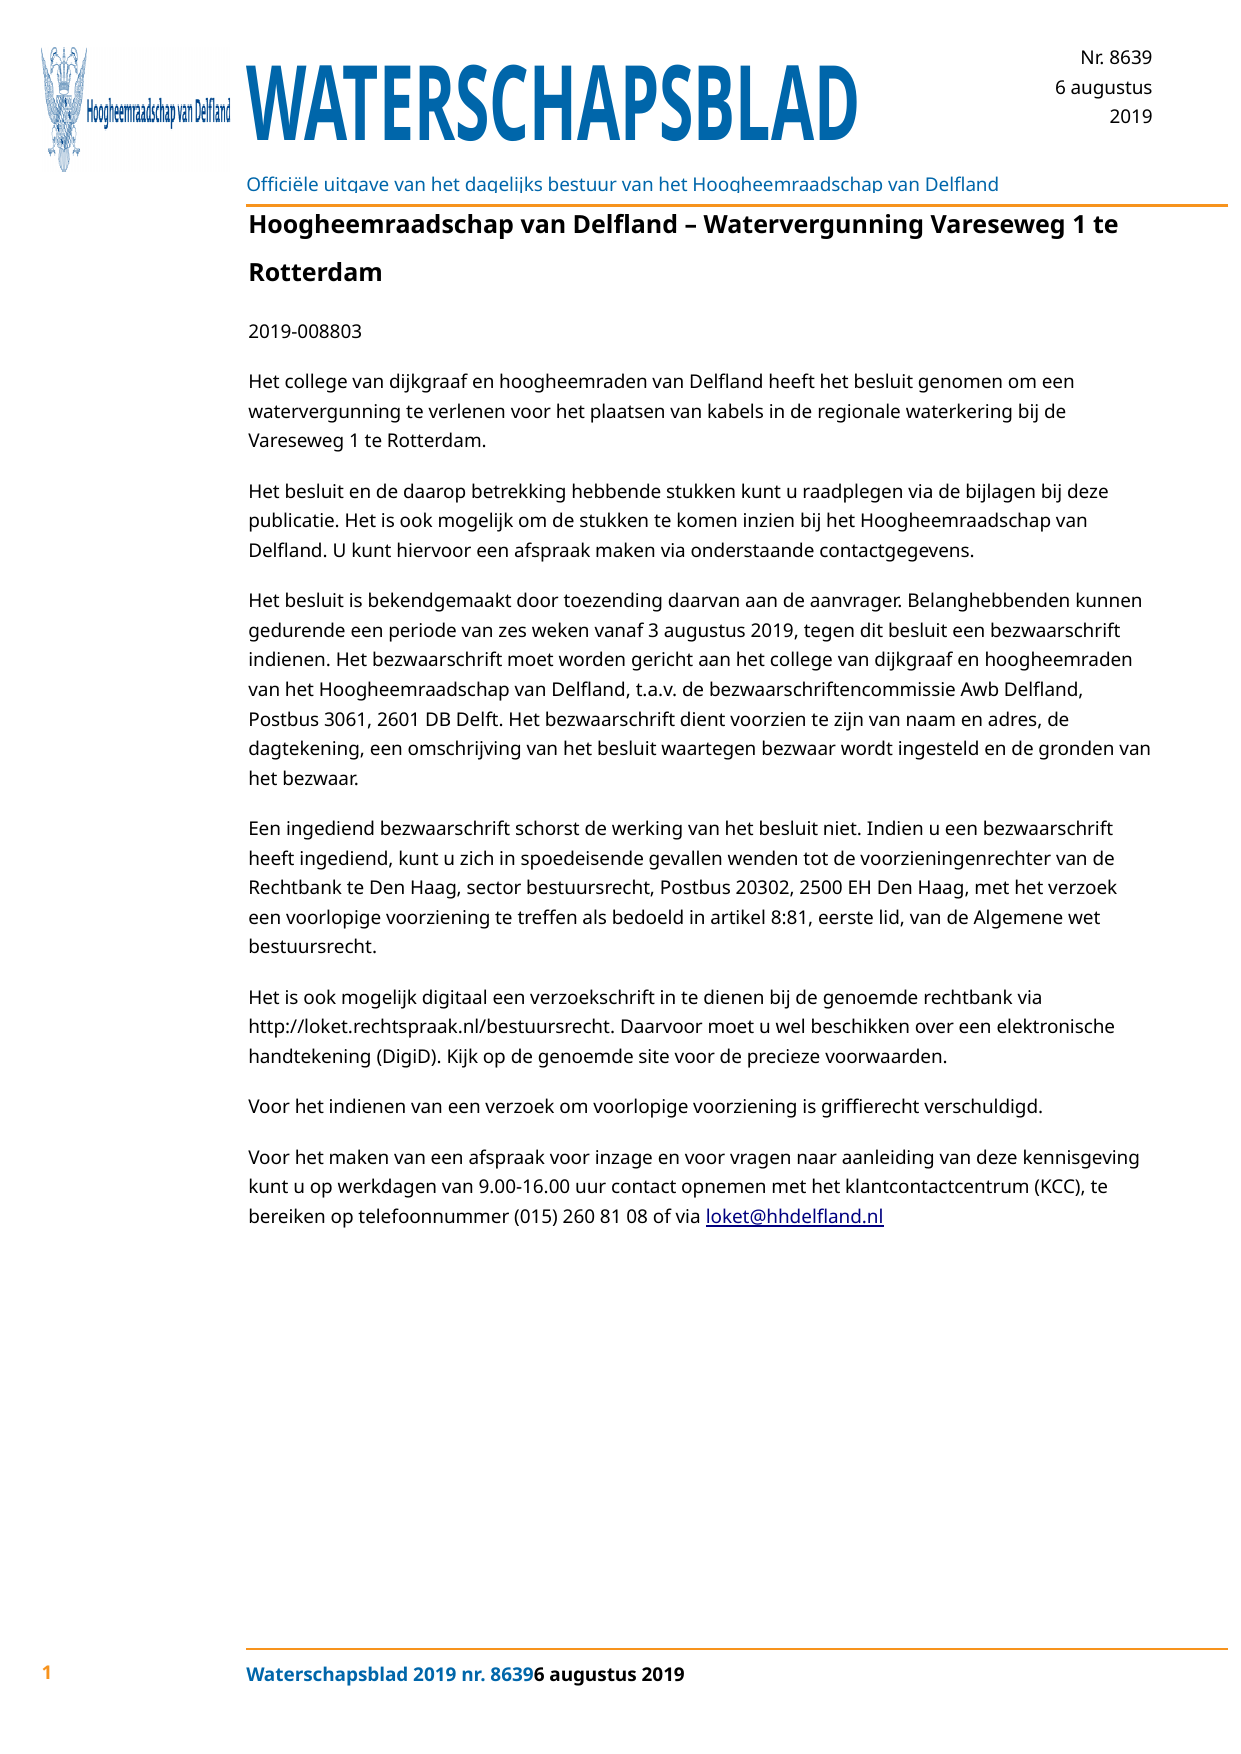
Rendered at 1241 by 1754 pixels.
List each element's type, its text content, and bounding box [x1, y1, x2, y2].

picture [41, 47, 231, 172]
text Hoogheemraadschap van Delfland – Watervergunning Vareseweg 1 te Rotterdam [248, 207, 1152, 288]
text Het besluit en de daarop betrekking hebbende stukken kunt u raadplegen via de bijlagen bij deze publicatie. Het is ook mogelijk om de stukken te komen inzien bij het Hoogheemraadschap van Delfland. U kunt hiervoor een afspraak maken via onderstaande contactgegevens. [248, 478, 1152, 563]
text Het besluit is bekendgemaakt door toezending daarvan aan de aanvrager. Belanghebbenden kunnen gedurende een periode van zes weken vanaf 3 augustus 2019, tegen dit besluit een bezwaarschrift indienen. Het bezwaarschrift moet worden gericht aan het college van dijkgraaf en hoogheemraden van het Hoogheemraadschap van Delfland, t.a.v. de bezwaarschriftencommissie Awb Delfland, Postbus 3061, 2601 DB Delft. Het bezwaarschrift dient voorzien te zijn van naam en adres, de dagtekening, een omschrijving van het besluit waartegen bezwaar wordt ingesteld en de gronden van het bezwaar. [248, 587, 1152, 791]
text 2019-008803 [248, 318, 1152, 344]
text Het is ook mogelijk digitaal een verzoekschrift in te dienen bij de genoemde rechtbank via http://loket.rechtspraak.nl/bestuursrecht. Daarvoor moet u wel beschikken over een elektronische handtekening (DigiD). Kijk op de genoemde site voor de precieze voorwaarden. [248, 984, 1152, 1069]
text Het college van dijkgraaf en hoogheemraden van Delfland heeft het besluit genomen om een watervergunning te verlenen voor het plaatsen van kabels in de regionale waterkering bij de Vareseweg 1 te Rotterdam. [248, 368, 1152, 453]
text Voor het maken van een afspraak voor inzage en voor vragen naar aanleiding van deze kennisgeving kunt u op werkdagen van 9.00-16.00 uur contact opnemen met het klantcontactcentrum (KCC), te bereiken op telefoonnummer (015) 260 81 08 of via loket@hhdelfland.nl [248, 1144, 1152, 1229]
text Een ingediend bezwaarschrift schorst de werking van het besluit niet. Indien u een bezwaarschrift heeft ingediend, kunt u zich in spoedeisende gevallen wenden tot de voorzieningenrechter van de Rechtbank te Den Haag, sector bestuursrecht, Postbus 20302, 2500 EH Den Haag, met het verzoek een voorlopige voorziening te treffen als bedoeld in artikel 8:81, eerste lid, van de Algemene wet bestuursrecht. [248, 815, 1152, 959]
text Voor het indienen van een verzoek om voorlopige voorziening is griffierecht verschuldigd. [248, 1094, 1152, 1119]
